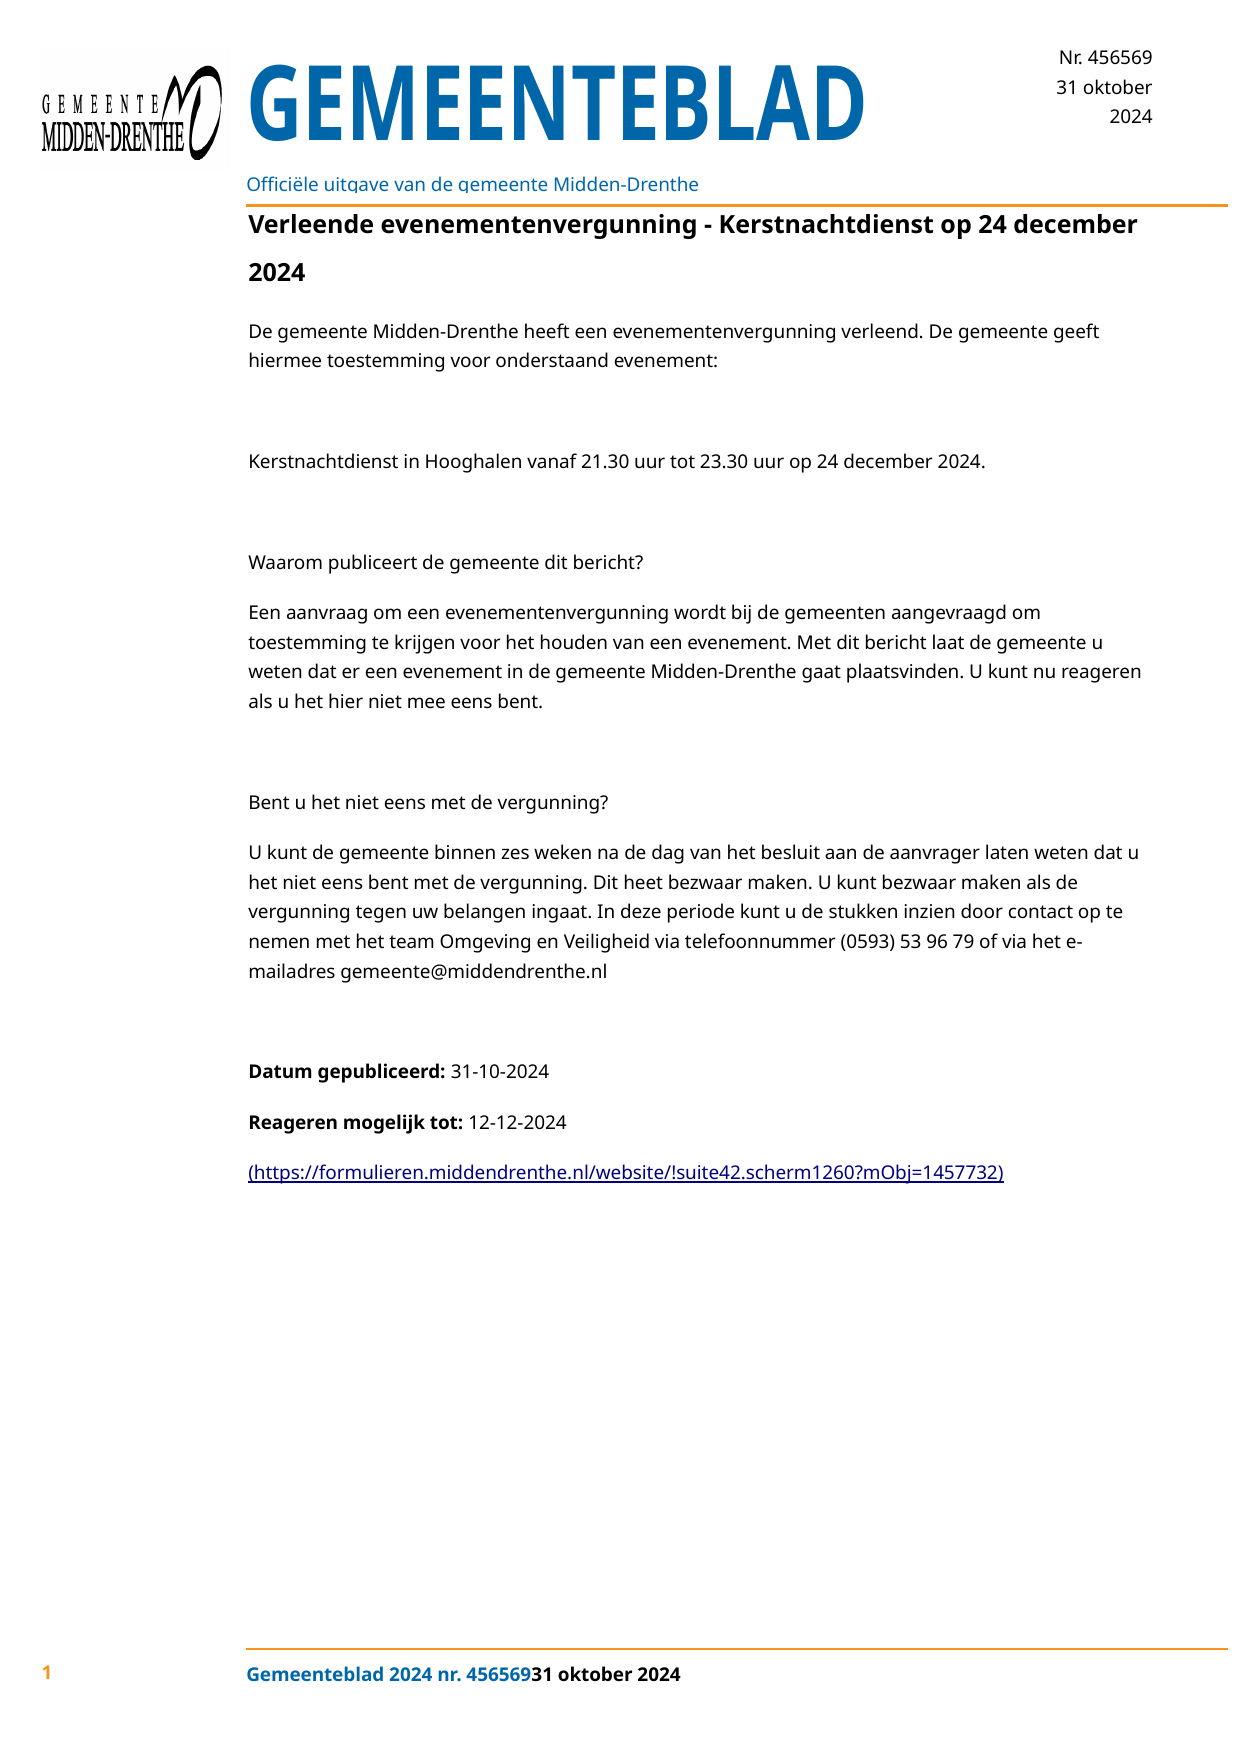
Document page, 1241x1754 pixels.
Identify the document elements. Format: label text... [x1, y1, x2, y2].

text De gemeente Midden-Drenthe heeft een evenementenvergunning verleend. De gemeente geeft hiermee toestemming voor onderstaand evenement: [248, 318, 1152, 373]
text Datum gepubliceerd: 31-10-2024 [248, 1059, 1152, 1084]
text Bent u het niet eens met de vergunning? [248, 789, 1152, 815]
picture [41, 47, 231, 172]
text Waarom publiceert de gemeente dit bericht? [248, 549, 1152, 575]
text Kerstnachtdienst in Hooghalen vanaf 21.30 uur tot 23.30 uur op 24 december 2024. [248, 448, 1152, 474]
text Reageren mogelijk tot: 12-12-2024 [248, 1109, 1152, 1135]
text (https://formulieren.middendrenthe.nl/website/!suite42.scherm1260?mObj=1457732) [248, 1159, 1152, 1185]
text Verleende evenementenvergunning - Kerstnachtdienst op 24 december 2024 [248, 207, 1152, 288]
text U kunt de gemeente binnen zes weken na de dag van het besluit aan de aanvrager laten weten dat u het niet eens bent met de vergunning. Dit heet bezwaar maken. U kunt bezwaar maken als de vergunning tegen uw belangen ingaat. In deze periode kunt u de stukken inzien door contact op te nemen met het team Omgeving en Veiligheid via telefoonnummer (0593) 53 96 79 of via het e-mailadres gemeente@middendrenthe.nl [248, 839, 1152, 984]
text Een aanvraag om een evenementenvergunning wordt bij de gemeenten aangevraagd om toestemming te krijgen voor het houden van een evenement. Met dit bericht laat de gemeente u weten dat er een evenement in de gemeente Midden-Drenthe gaat plaatsvinden. U kunt nu reageren als u het hier niet mee eens bent. [248, 599, 1152, 714]
